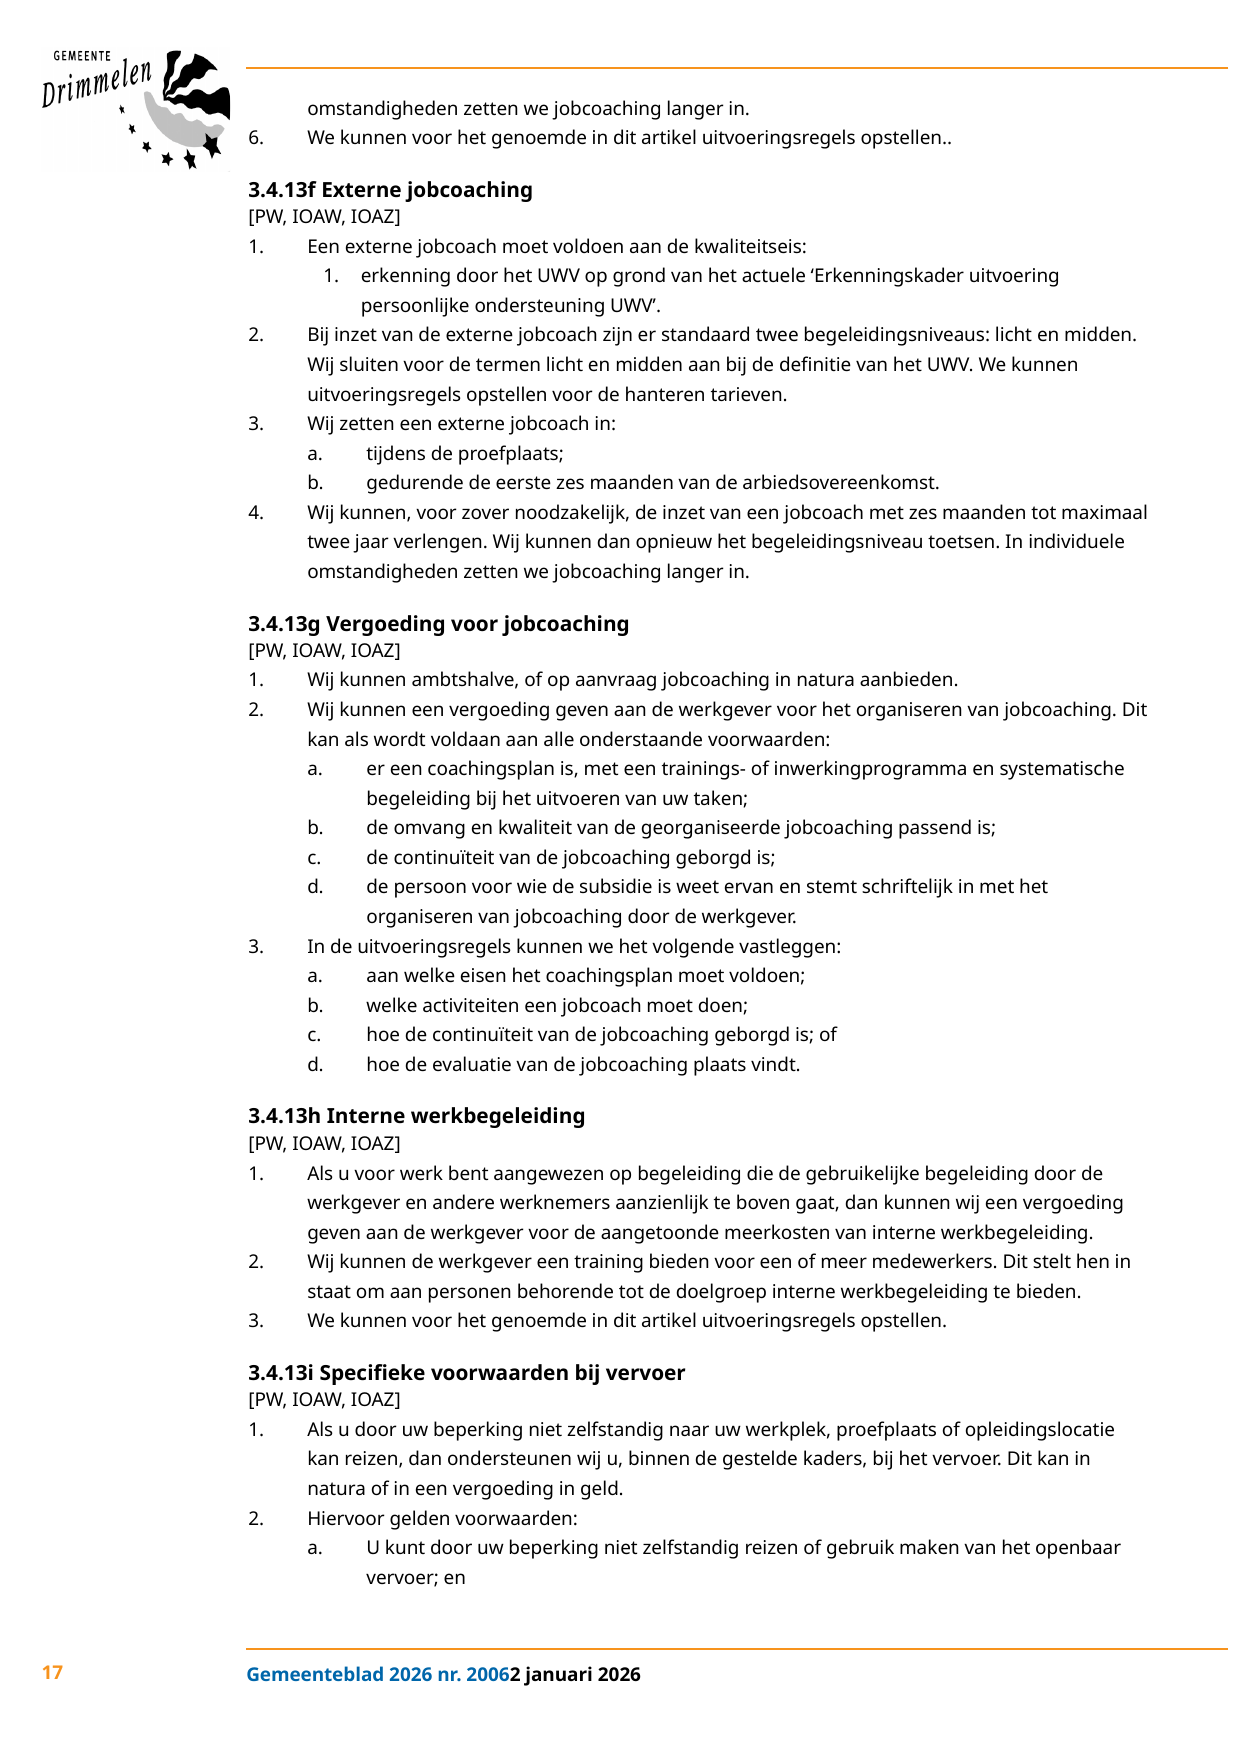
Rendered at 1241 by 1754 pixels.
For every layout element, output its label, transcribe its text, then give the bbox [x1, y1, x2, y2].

list hoe de continuïteit van de jobcoaching geborgd is; of [307, 1022, 1152, 1047]
list Wij kunnen, voor zover noodzakelijk, de inzet van een jobcoach met zes maanden tot maximaal twee jaar verlengen. Wij kunnen dan opnieuw het begeleidingsniveau toetsen. In individuele omstandigheden zetten we jobcoaching langer in. [248, 499, 1152, 584]
text 3.4.13h Interne werkbegeleiding [248, 1102, 1152, 1130]
list Als u door uw beperking niet zelfstandig naar uw werkplek, proefplaats of opleidingslocatie kan reizen, dan ondersteunen wij u, binnen de gestelde kaders, bij het vervoer. Dit kan in natura of in een vergoeding in geld. [248, 1416, 1152, 1501]
list erkenning door het UWV op grond van het actuele ‘Erkenningskader uitvoering persoonlijke ondersteuning UWV’. [323, 262, 1152, 318]
text 3.4.13f Externe jobcoaching [248, 175, 1152, 203]
list Hiervoor gelden voorwaarden: [248, 1505, 1152, 1531]
list U kunt door uw beperking niet zelfstandig reizen of gebruik maken van het openbaar vervoer; en [307, 1534, 1152, 1590]
list Wij kunnen ambtshalve, of op aanvraag jobcoaching in natura aanbieden. [248, 667, 1152, 692]
list Wij kunnen de werkgever een training bieden voor een of meer medewerkers. Dit stelt hen in staat om aan personen behorende tot de doelgroep interne werkbegeleiding te bieden. [248, 1248, 1152, 1304]
list tijdens de proefplaats; [307, 440, 1152, 466]
text 3.4.13g Vergoeding voor jobcoaching [248, 609, 1152, 637]
list Als u voor werk bent aangewezen op begeleiding die de gebruikelijke begeleiding door de werkgever en andere werknemers aanzienlijk te boven gaat, dan kunnen wij een vergoeding geven aan de werkgever voor de aangetoonde meerkosten van interne werkbegeleiding. [248, 1160, 1152, 1244]
list Bij inzet van de externe jobcoach zijn er standaard twee begeleidingsniveaus: licht en midden. Wij sluiten voor de termen licht en midden aan bij de definitie van het UWV. We kunnen uitvoeringsregels opstellen voor de hanteren tarieven. [248, 322, 1152, 406]
list gedurende de eerste zes maanden van de arbiedsovereenkomst. [307, 469, 1152, 495]
list omstandigheden zetten we jobcoaching langer in. [248, 95, 1152, 121]
text [PW, IOAW, IOAZ] [248, 203, 1152, 229]
text [PW, IOAW, IOAZ] [248, 637, 1152, 663]
list We kunnen voor het genoemde in dit artikel uitvoeringsregels opstellen. [248, 1308, 1152, 1333]
list welke activiteiten een jobcoach moet doen; [307, 992, 1152, 1018]
list Wij kunnen een vergoeding geven aan de werkgever voor het organiseren van jobcoaching. Dit kan als wordt voldaan aan alle onderstaande voorwaarden: [248, 696, 1152, 752]
list In de uitvoeringsregels kunnen we het volgende vastleggen: [248, 933, 1152, 959]
list hoe de evaluatie van de jobcoaching plaats vindt. [307, 1051, 1152, 1077]
list de omvang en kwaliteit van de georganiseerde jobcoaching passend is; [307, 814, 1152, 840]
list er een coachingsplan is, met een trainings- of inwerkingprogramma en systematische begeleiding bij het uitvoeren van uw taken; [307, 755, 1152, 811]
list Een externe jobcoach moet voldoen aan de kwaliteitseis: [248, 233, 1152, 258]
list de continuïteit van de jobcoaching geborgd is; [307, 844, 1152, 870]
list de persoon voor wie de subsidie is weet ervan en stemt schriftelijk in met het organiseren van jobcoaching door de werkgever. [307, 874, 1152, 929]
text [PW, IOAW, IOAZ] [248, 1130, 1152, 1156]
list aan welke eisen het coachingsplan moet voldoen; [307, 962, 1152, 988]
text 3.4.13i Specifieke voorwaarden bij vervoer [248, 1358, 1152, 1386]
list Wij zetten een externe jobcoach in: [248, 410, 1152, 436]
text [PW, IOAW, IOAZ] [248, 1386, 1152, 1412]
list We kunnen voor het genoemde in dit artikel uitvoeringsregels opstellen.. [248, 124, 1152, 150]
picture [41, 47, 231, 172]
